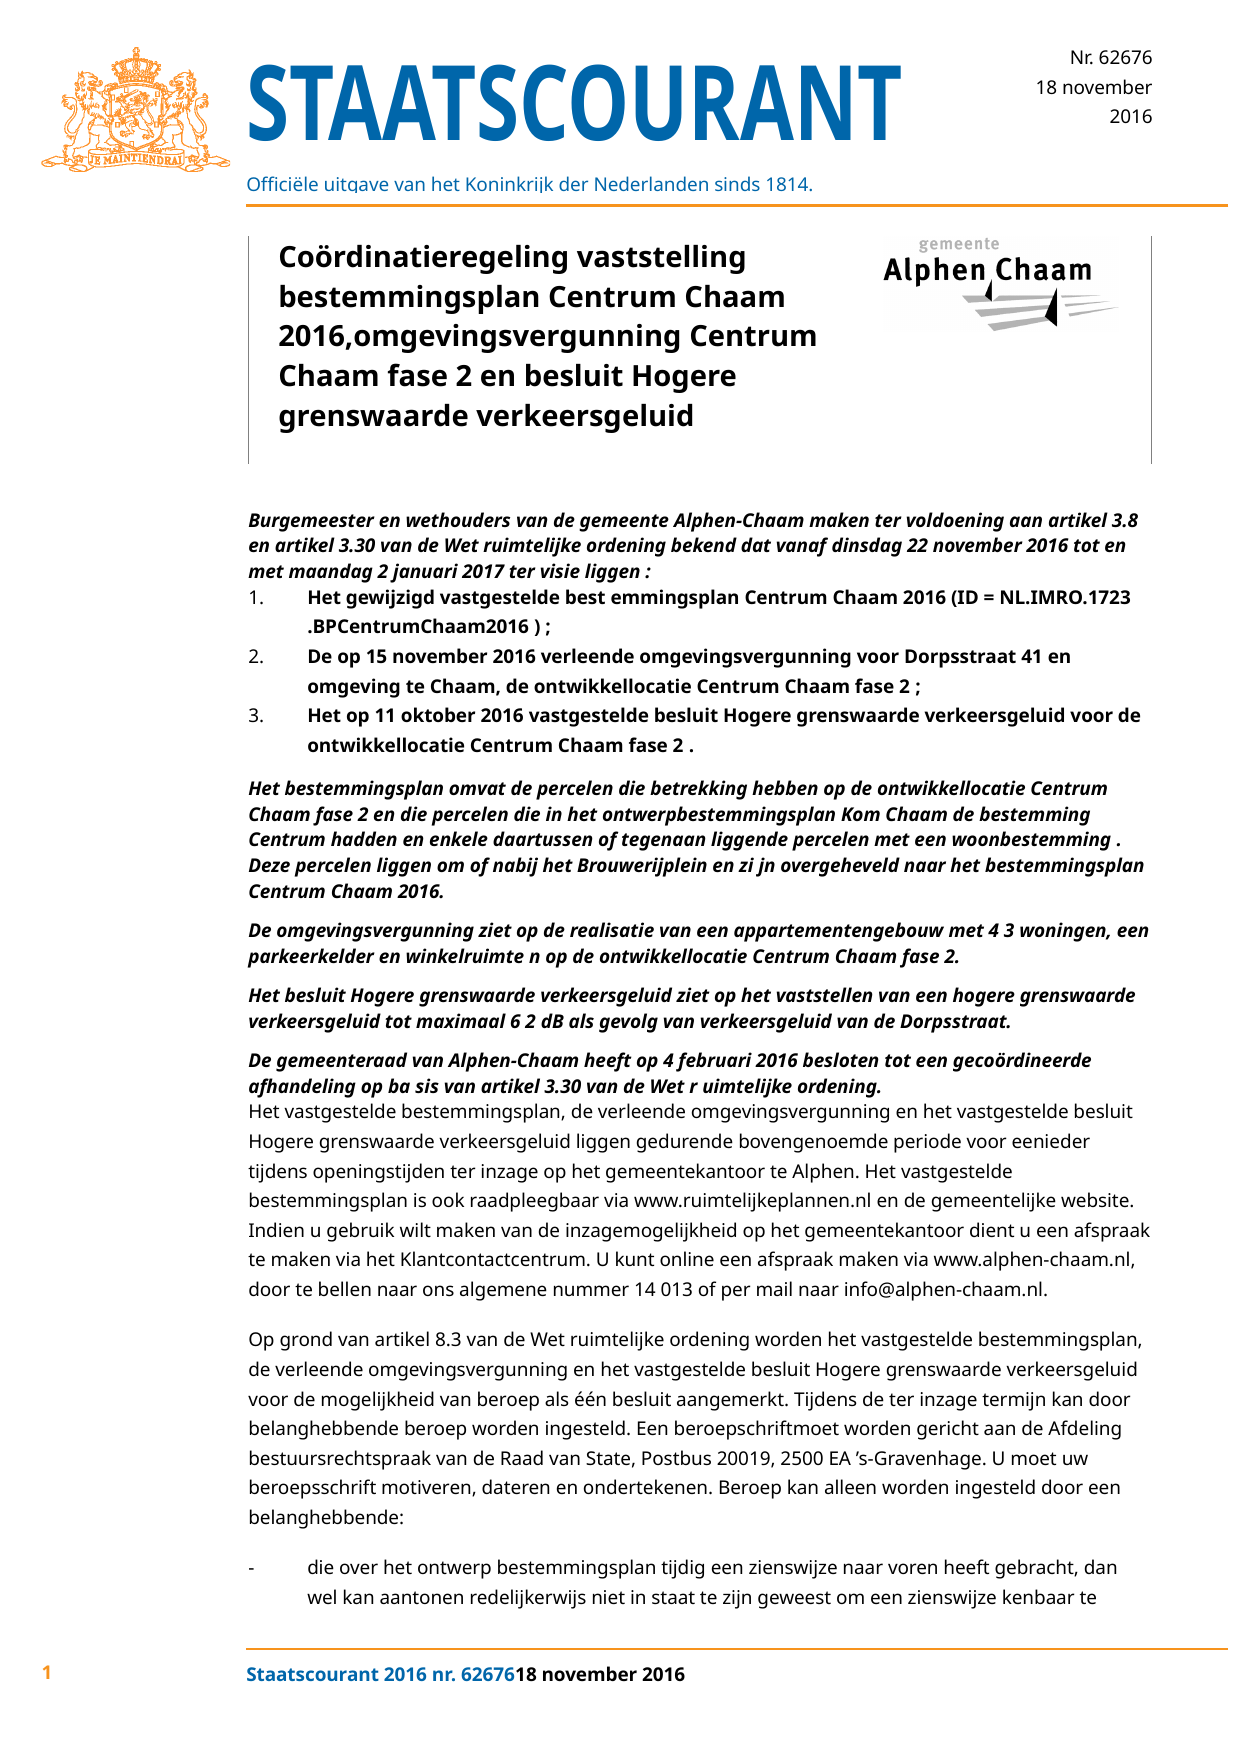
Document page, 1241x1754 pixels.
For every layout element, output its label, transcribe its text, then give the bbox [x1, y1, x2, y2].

list Het gewijzigd vastgestelde best emmingsplan Centrum Chaam 2016 (ID = NL.IMRO.1723 .BPCentrumChaam2016 ) ; [248, 584, 1152, 639]
text Op grond van artikel 8.3 van de Wet ruimtelijke ordening worden het vastgestelde bestemmingsplan, de verleende omgevingsvergunning en het vastgestelde besluit Hogere grenswaarde verkeersgeluid voor de mogelijkheid van beroep als één besluit aangemerkt. Tijdens de ter inzage termijn kan door belanghebbende beroep worden ingesteld. Een beroepschriftmoet worden gericht aan de Afdeling bestuursrechtspraak van de Raad van State, Postbus 20019, 2500 EA ’s-Gravenhage. U moet uw beroepsschrift motiveren, dateren en ondertekenen. Beroep kan alleen worden ingesteld door een belanghebbende: [248, 1327, 1152, 1530]
picture [41, 47, 231, 172]
table_header Coördinatieregeling vaststelling bestemmingsplan Centrum Chaam 2016,omgevingsvergunning Centrum Chaam fase 2 en besluit Hogere grenswaarde verkeersgeluid [249, 236, 850, 464]
table_header [850, 236, 1151, 464]
text Het besluit Hogere grenswaarde verkeersgeluid ziet op het vaststellen van een hogere grenswaarde verkeersgeluid tot maximaal 6 2 dB als gevolg van verkeersgeluid van de Dorpsstraat. [248, 982, 1152, 1034]
text Burgemeester en wethouders van de gemeente Alphen-Chaam maken ter voldoening aan artikel 3.8 en artikel 3.30 van de Wet ruimtelijke ordening bekend dat vanaf dinsdag 22 november 2016 tot en met maandag 2 januari 2017 ter visie liggen : [248, 507, 1152, 584]
list die over het ontwerp bestemmingsplan tijdig een zienswijze naar voren heeft gebracht, dan wel kan aantonen redelijkerwijs niet in staat te zijn geweest om een zienswijze kenbaar te [248, 1554, 1152, 1610]
picture [882, 236, 1119, 332]
text Het bestemmingsplan omvat de percelen die betrekking hebben op de ontwikkellocatie Centrum Chaam fase 2 en die percelen die in het ontwerpbestemmingsplan Kom Chaam de bestemming Centrum hadden en enkele daartussen of tegenaan liggende percelen met een woonbestemming . Deze percelen liggen om of nabij het Brouwerijplein en zi jn overgeheveld naar het bestemmingsplan Centrum Chaam 2016. [248, 775, 1152, 904]
list De op 15 november 2016 verleende omgevingsvergunning voor Dorpsstraat 41 en omgeving te Chaam, de ontwikkellocatie Centrum Chaam fase 2 ; [248, 643, 1152, 698]
text Het vastgestelde bestemmingsplan, de verleende omgevingsvergunning en het vastgestelde besluit Hogere grenswaarde verkeersgeluid liggen gedurende bovengenoemde periode voor eenieder tijdens openingstijden ter inzage op het gemeentekantoor te Alphen. Het vastgestelde bestemmingsplan is ook raadpleegbaar via www.ruimtelijkeplannen.nl en de gemeentelijke website. Indien u gebruik wilt maken van de inzagemogelijkheid op het gemeentekantoor dient u een afspraak te maken via het Klantcontactcentrum. U kunt online een afspraak maken via www.alphen-chaam.nl, door te bellen naar ons algemene nummer 14 013 of per mail naar info@alphen-chaam.nl. [248, 1099, 1152, 1302]
text De omgevingsvergunning ziet op de realisatie van een appartementengebouw met 4 3 woningen, een parkeerkelder en winkelruimte n op de ontwikkellocatie Centrum Chaam fase 2. [248, 917, 1152, 969]
list Het op 11 oktober 2016 vastgestelde besluit Hogere grenswaarde verkeersgeluid voor de ontwikkellocatie Centrum Chaam fase 2 . [248, 702, 1152, 758]
text De gemeenteraad van Alphen-Chaam heeft op 4 februari 2016 besloten tot een gecoördineerde afhandeling op ba sis van artikel 3.30 van de Wet r uimtelijke ordening. [248, 1047, 1152, 1099]
